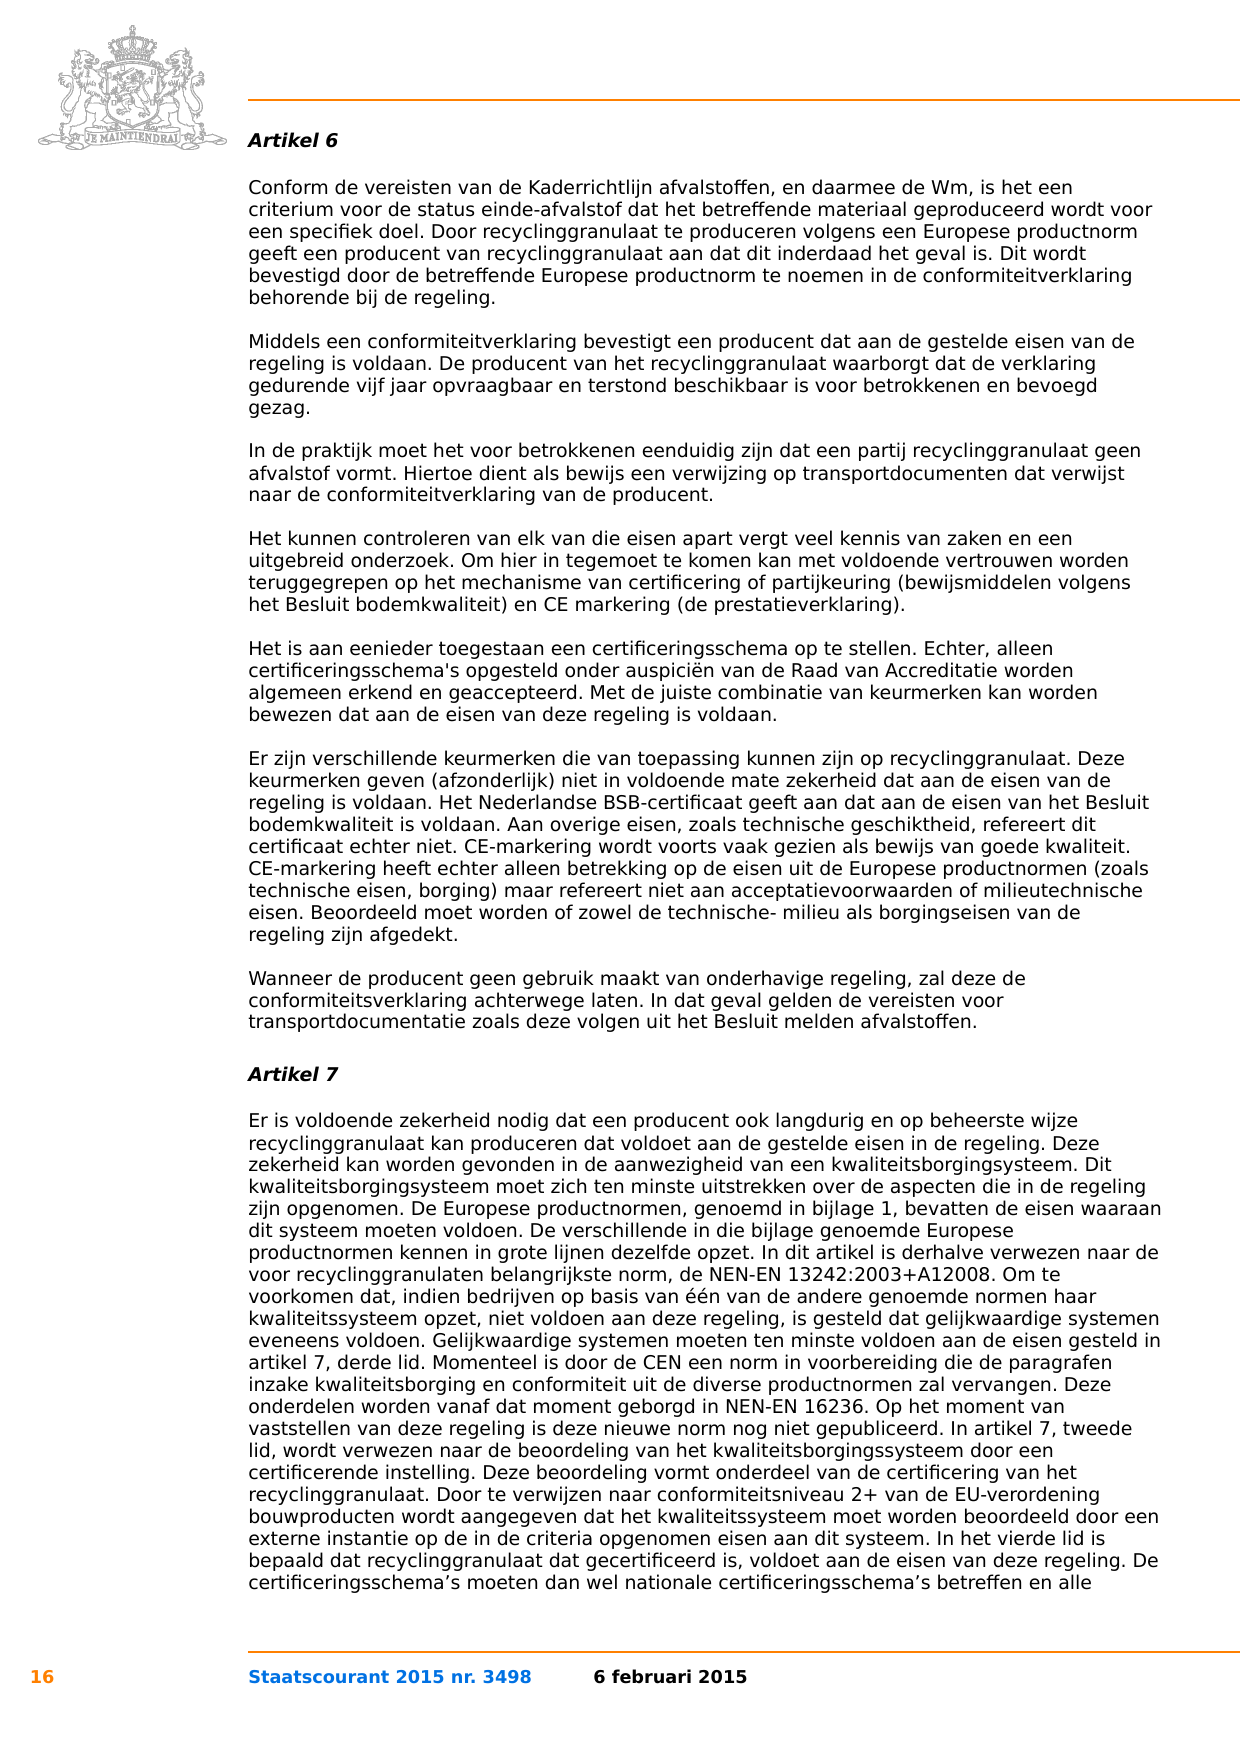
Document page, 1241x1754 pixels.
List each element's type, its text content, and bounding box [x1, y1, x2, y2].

picture [38, 25, 227, 150]
text Het kunnen controleren van elk van die eisen apart vergt veel kennis van zaken en een uitgebreid onderzoek. Om hier in tegemoet te komen kan met voldoende vertrouwen worden teruggegrepen op het mechanisme van certificering of partijkeuring (bewijsmiddelen volgens het Besluit bodemkwaliteit) en CE markering (de prestatieverklaring). [248, 528, 1163, 616]
text Conform de vereisten van de Kaderrichtlijn afvalstoffen, en daarmee de Wm, is het een criterium voor de status einde-afvalstof dat het betreffende materiaal geproduceerd wordt voor een specifiek doel. Door recyclinggranulaat te produceren volgens een Europese productnorm geeft een producent van recyclinggranulaat aan dat dit inderdaad het geval is. Dit wordt bevestigd door de betreffende Europese productnorm te noemen in de conformiteitverklaring behorende bij de regeling. [248, 177, 1163, 309]
subtitle Artikel 6 [248, 130, 1163, 152]
text Er is voldoende zekerheid nodig dat een producent ook langdurig en op beheerste wijze recyclinggranulaat kan produceren dat voldoet aan de gestelde eisen in de regeling. Deze zekerheid kan worden gevonden in de aanwezigheid van een kwaliteitsborgingsysteem. Dit kwaliteitsborgingsysteem moet zich ten minste uitstrekken over de aspecten die in de regeling zijn opgenomen. De Europese productnormen, genoemd in bijlage 1, bevatten de eisen waaraan dit systeem moeten voldoen. De verschillende in die bijlage genoemde Europese productnormen kennen in grote lijnen dezelfde opzet. In dit artikel is derhalve verwezen naar de voor recyclinggranulaten belangrijkste norm, de NEN-EN 13242:2003+A12008. Om te voorkomen dat, indien bedrijven op basis van één van de andere genoemde normen haar kwaliteitssysteem opzet, niet voldoen aan deze regeling, is gesteld dat gelijkwaardige systemen eveneens voldoen. Gelijkwaardige systemen moeten ten minste voldoen aan de eisen gesteld in artikel 7, derde lid. Momenteel is door de CEN een norm in voorbereiding die de paragrafen inzake kwaliteitsborging en conformiteit uit de diverse productnormen zal vervangen. Deze onderdelen worden vanaf dat moment geborgd in NEN-EN 16236. Op het moment van vaststellen van deze regeling is deze nieuwe norm nog niet gepubliceerd. In artikel 7, tweede lid, wordt verwezen naar de beoordeling van het kwaliteitsborgingssysteem door een certificerende instelling. Deze beoordeling vormt onderdeel van de certificering van het recyclinggranulaat. Door te verwijzen naar conformiteitsniveau 2+ van de EU-verordening bouwproducten wordt aangegeven dat het kwaliteitssysteem moet worden beoordeeld door een externe instantie op de in de criteria opgenomen eisen aan dit systeem. In het vierde lid is bepaald dat recyclinggranulaat dat gecertificeerd is, voldoet aan de eisen van deze regeling. De certificeringsschema’s moeten dan wel nationale certificeringsschema’s betreffen en alle [248, 1110, 1163, 1594]
text Er zijn verschillende keurmerken die van toepassing kunnen zijn op recyclinggranulaat. Deze keurmerken geven (afzonderlijk) niet in voldoende mate zekerheid dat aan de eisen van de regeling is voldaan. Het Nederlandse BSB-certificaat geeft aan dat aan de eisen van het Besluit bodemkwaliteit is voldaan. Aan overige eisen, zoals technische geschiktheid, refereert dit certificaat echter niet. CE-markering wordt voorts vaak gezien als bewijs van goede kwaliteit. CE-markering heeft echter alleen betrekking op de eisen uit de Europese productnormen (zoals technische eisen, borging) maar refereert niet aan acceptatievoorwaarden of milieutechnische eisen. Beoordeeld moet worden of zowel de technische- milieu als borgingseisen van de regeling zijn afgedekt. [248, 748, 1163, 946]
text Middels een conformiteitverklaring bevestigt een producent dat aan de gestelde eisen van de regeling is voldaan. De producent van het recyclinggranulaat waarborgt dat de verklaring gedurende vijf jaar opvraagbaar en terstond beschikbaar is voor betrokkenen en bevoegd gezag. [248, 331, 1163, 418]
subtitle Artikel 7 [248, 1063, 1163, 1085]
text In de praktijk moet het voor betrokkenen eenduidig zijn dat een partij recyclinggranulaat geen afvalstof vormt. Hiertoe dient als bewijs een verwijzing op transportdocumenten dat verwijst naar de conformiteitverklaring van de producent. [248, 440, 1163, 506]
text Wanneer de producent geen gebruik maakt van onderhavige regeling, zal deze de conformiteitsverklaring achterwege laten. In dat geval gelden de vereisten voor transportdocumentatie zoals deze volgen uit het Besluit melden afvalstoffen. [248, 967, 1163, 1033]
text Het is aan eenieder toegestaan een certificeringsschema op te stellen. Echter, alleen certificeringsschema's opgesteld onder auspiciën van de Raad van Accreditatie worden algemeen erkend en geaccepteerd. Met de juiste combinatie van keurmerken kan worden bewezen dat aan de eisen van deze regeling is voldaan. [248, 638, 1163, 726]
